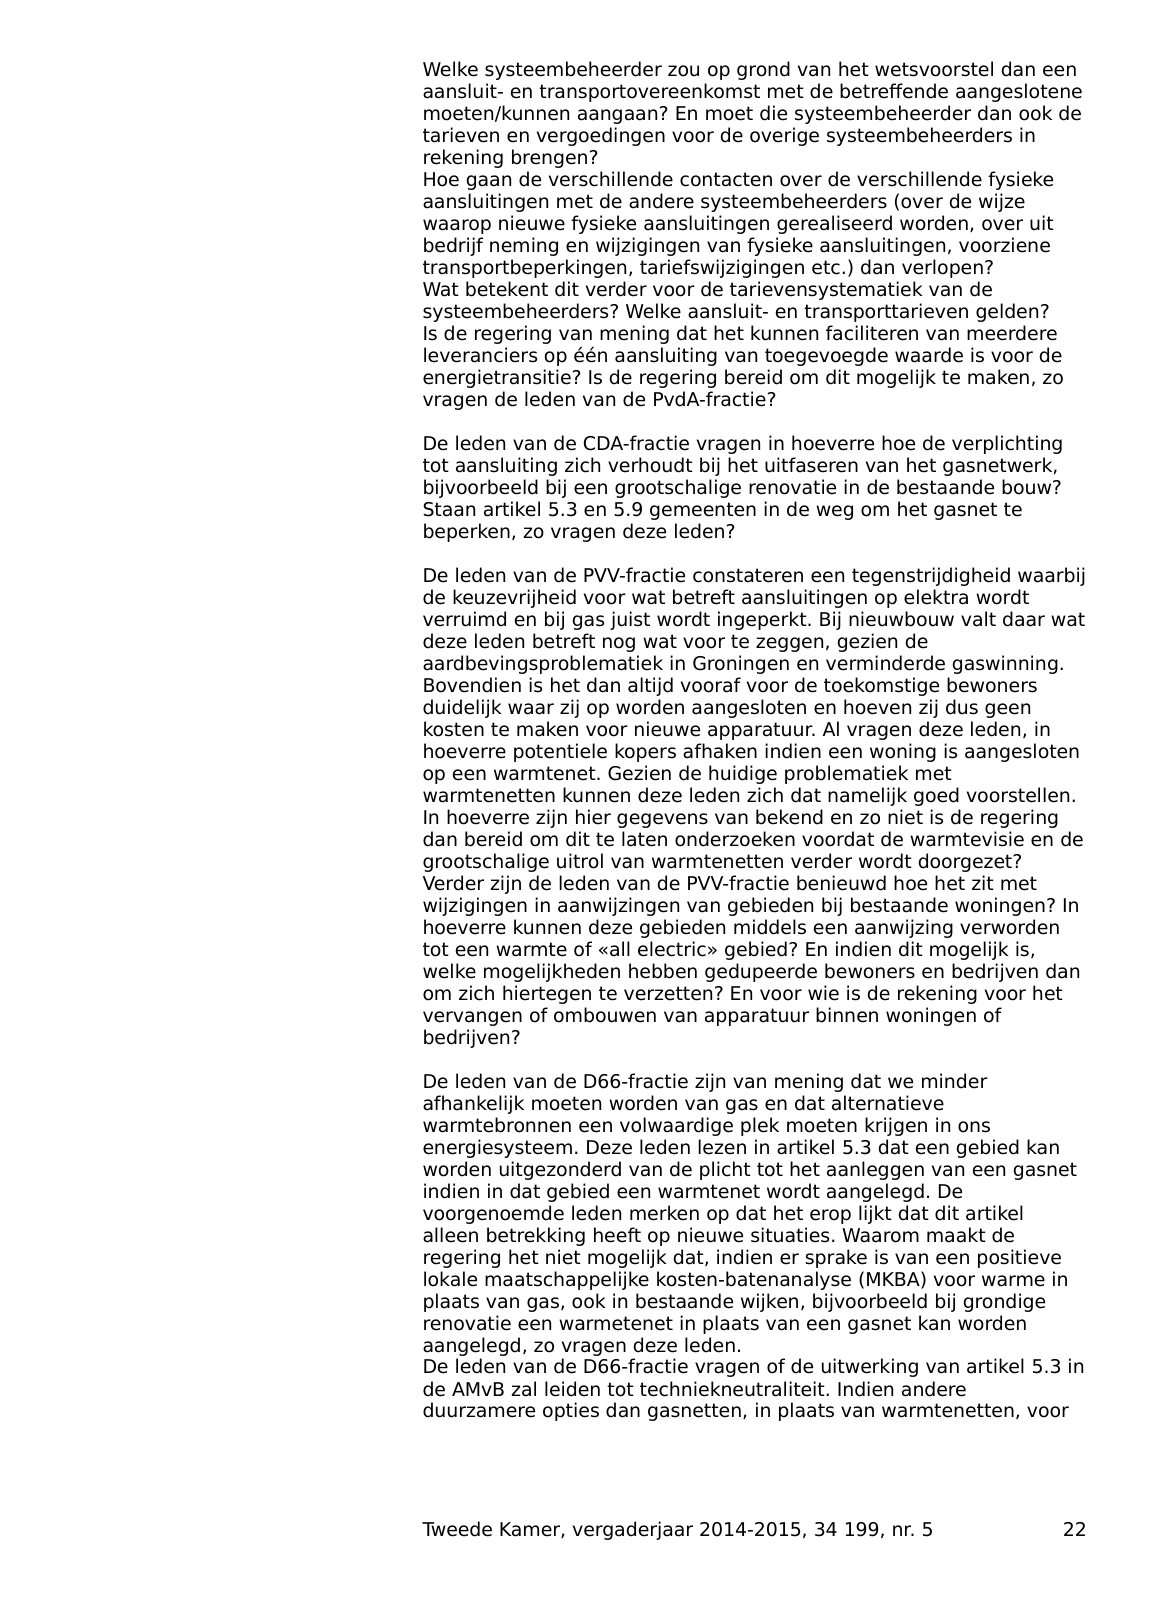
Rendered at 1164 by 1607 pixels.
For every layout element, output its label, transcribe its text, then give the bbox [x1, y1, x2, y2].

text De leden van de PVV-fractie constateren een tegenstrijdigheid waarbij de keuzevrijheid voor wat betreft aansluitingen op elektra wordt verruimd en bij gas juist wordt ingeperkt. Bij nieuwbouw valt daar wat deze leden betreft nog wat voor te zeggen, gezien de aardbevingsproblematiek in Groningen en verminderde gaswinning. Bovendien is het dan altijd vooraf voor de toekomstige bewoners duidelijk waar zij op worden aangesloten en hoeven zij dus geen kosten te maken voor nieuwe apparatuur. Al vragen deze leden, in hoeverre potentiele kopers afhaken indien een woning is aangesloten op een warmtenet. Gezien de huidige problematiek met warmtenetten kunnen deze leden zich dat namelijk goed voorstellen. In hoeverre zijn hier gegevens van bekend en zo niet is de regering dan bereid om dit te laten onderzoeken voordat de warmtevisie en de grootschalige uitrol van warmtenetten verder wordt doorgezet? Verder zijn de leden van de PVV-fractie benieuwd hoe het zit met wijzigingen in aanwijzingen van gebieden bij bestaande woningen? In hoeverre kunnen deze gebieden middels een aanwijzing verworden tot een warmte of «all electric» gebied? En indien dit mogelijk is, welke mogelijkheden hebben gedupeerde bewoners en bedrijven dan om zich hiertegen te verzetten? En voor wie is de rekening voor het vervangen of ombouwen van apparatuur binnen woningen of bedrijven? [422, 565, 1087, 1048]
text Wat betekent dit verder voor de tarievensystematiek van de systeembeheerders? Welke aansluit- en transporttarieven gelden? [422, 279, 1087, 323]
text Hoe gaan de verschillende contacten over de verschillende fysieke aansluitingen met de andere systeembeheerders (over de wijze waarop nieuwe fysieke aansluitingen gerealiseerd worden, over uit bedrijf neming en wijzigingen van fysieke aansluitingen, voorziene transportbeperkingen, tariefswijzigingen etc.) dan verlopen? [422, 169, 1087, 279]
text Welke systeembeheerder zou op grond van het wetsvoorstel dan een aansluit- en transportovereenkomst met de betreffende aangeslotene moeten/kunnen aangaan? En moet die systeembeheerder dan ook de tarieven en vergoedingen voor de overige systeembeheerders in rekening brengen? [422, 59, 1087, 169]
text Is de regering van mening dat het kunnen faciliteren van meerdere leveranciers op één aansluiting van toegevoegde waarde is voor de energietransitie? Is de regering bereid om dit mogelijk te maken, zo vragen de leden van de PvdA-fractie? [422, 323, 1087, 411]
text De leden van de D66-fractie vragen of de uitwerking van artikel 5.3 in de AMvB zal leiden tot techniekneutraliteit. Indien andere duurzamere opties dan gasnetten, in plaats van warmtenetten, voor [422, 1356, 1087, 1422]
text De leden van de CDA-fractie vragen in hoeverre hoe de verplichting tot aansluiting zich verhoudt bij het uitfaseren van het gasnetwerk, bijvoorbeeld bij een grootschalige renovatie in de bestaande bouw? Staan artikel 5.3 en 5.9 gemeenten in de weg om het gasnet te beperken, zo vragen deze leden? [422, 433, 1087, 543]
text De leden van de D66-fractie zijn van mening dat we minder afhankelijk moeten worden van gas en dat alternatieve warmtebronnen een volwaardige plek moeten krijgen in ons energiesysteem. Deze leden lezen in artikel 5.3 dat een gebied kan worden uitgezonderd van de plicht tot het aanleggen van een gasnet indien in dat gebied een warmtenet wordt aangelegd. De voorgenoemde leden merken op dat het erop lijkt dat dit artikel alleen betrekking heeft op nieuwe situaties. Waarom maakt de regering het niet mogelijk dat, indien er sprake is van een positieve lokale maatschappelijke kosten-batenanalyse (MKBA) voor warme in plaats van gas, ook in bestaande wijken, bijvoorbeeld bij grondige renovatie een warmetenet in plaats van een gasnet kan worden aangelegd, zo vragen deze leden. [422, 1071, 1087, 1356]
